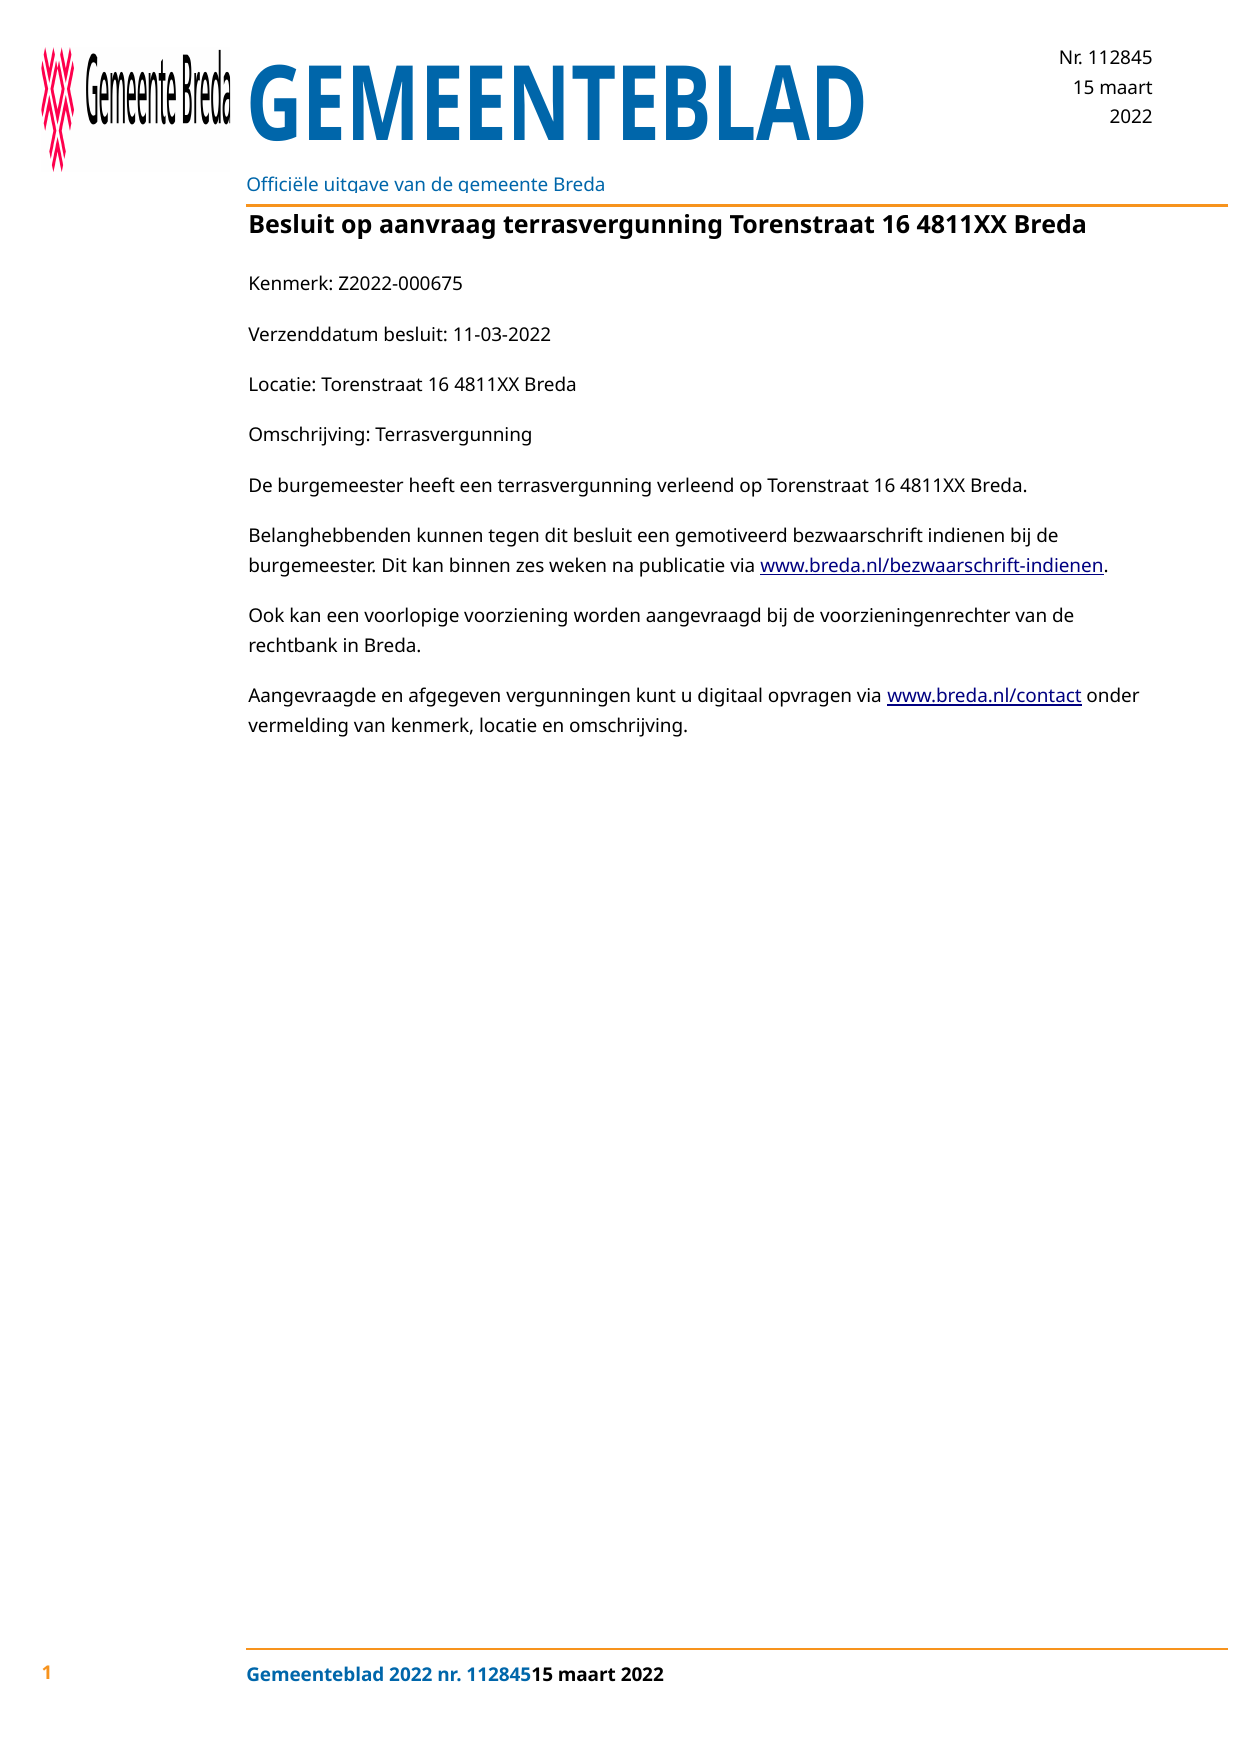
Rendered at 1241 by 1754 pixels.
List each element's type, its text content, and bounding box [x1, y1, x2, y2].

text Aangevraagde en afgegeven vergunningen kunt u digitaal opvragen via www.breda.nl/contact onder vermelding van kenmerk, locatie en omschrijving. [248, 682, 1152, 738]
picture [41, 47, 231, 172]
text Omschrijving: Terrasvergunning [248, 422, 1152, 447]
text Belanghebbenden kunnen tegen dit besluit een gemotiveerd bezwaarschrift indienen bij de burgemeester. Dit kan binnen zes weken na publicatie via www.breda.nl/bezwaarschrift-indienen. [248, 522, 1152, 578]
text Ook kan een voorlopige voorziening worden aangevraagd bij de voorzieningenrechter van de rechtbank in Breda. [248, 602, 1152, 658]
text Besluit op aanvraag terrasvergunning Torenstraat 16 4811XX Breda [248, 207, 1152, 241]
text Locatie: Torenstraat 16 4811XX Breda [248, 371, 1152, 397]
text Kenmerk: Z2022-000675 [248, 270, 1152, 296]
text De burgemeester heeft een terrasvergunning verleend op Torenstraat 16 4811XX Breda. [248, 472, 1152, 498]
text Verzenddatum besluit: 11-03-2022 [248, 321, 1152, 346]
